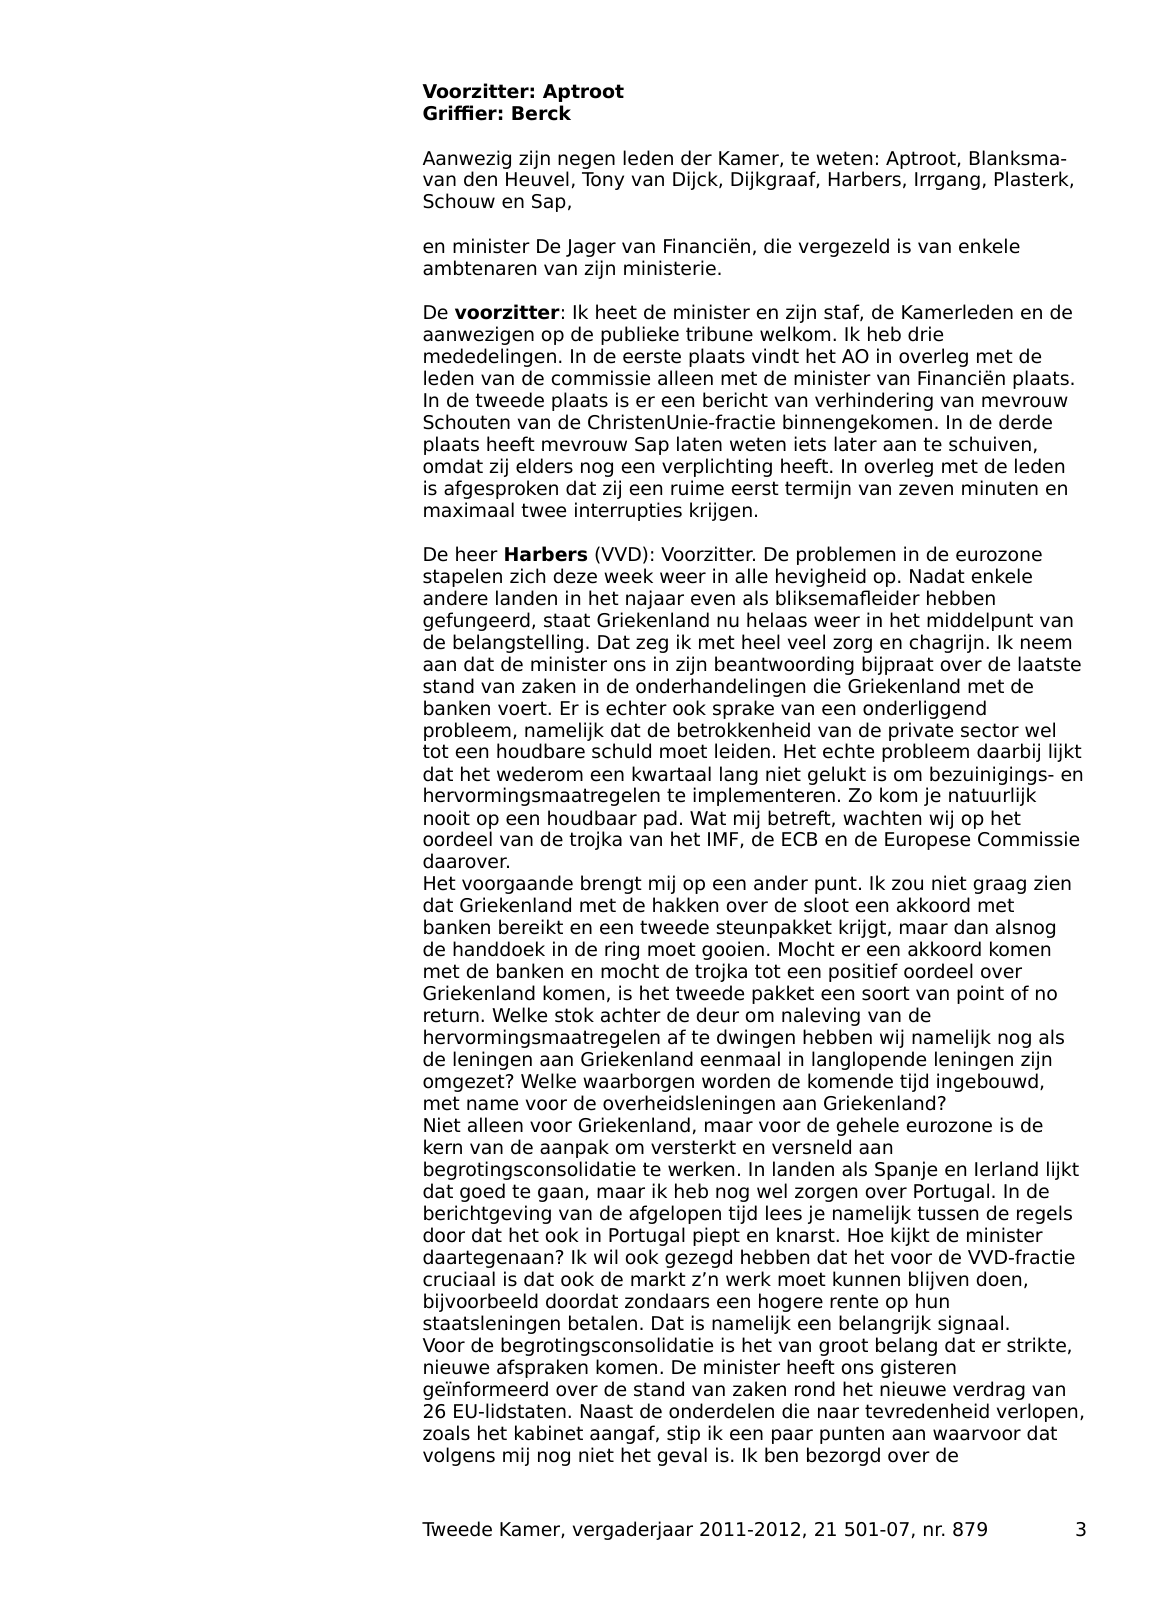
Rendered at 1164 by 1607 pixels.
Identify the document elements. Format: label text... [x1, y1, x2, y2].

text De voorzitter: Ik heet de minister en zijn staf, de Kamerleden en de aanwezigen op de publieke tribune welkom. Ik heb drie mededelingen. In de eerste plaats vindt het AO in overleg met de leden van de commissie alleen met de minister van Financiën plaats. In de tweede plaats is er een bericht van verhindering van mevrouw Schouten van de ChristenUnie-fractie binnengekomen. In de derde plaats heeft mevrouw Sap laten weten iets later aan te schuiven, omdat zij elders nog een verplichting heeft. In overleg met de leden is afgesproken dat zij een ruime eerst termijn van zeven minuten en maximaal twee interrupties krijgen. [422, 302, 1087, 521]
text Voor de begrotingsconsolidatie is het van groot belang dat er strikte, nieuwe afspraken komen. De minister heeft ons gisteren geïnformeerd over de stand van zaken rond het nieuwe verdrag van 26 EU-lidstaten. Naast de onderdelen die naar tevredenheid verlopen, zoals het kabinet aangaf, stip ik een paar punten aan waarvoor dat volgens mij nog niet het geval is. Ik ben bezorgd over de [422, 1335, 1087, 1467]
text Het voorgaande brengt mij op een ander punt. Ik zou niet graag zien dat Griekenland met de hakken over de sloot een akkoord met banken bereikt en een tweede steunpakket krijgt, maar dan alsnog de handdoek in de ring moet gooien. Mocht er een akkoord komen met de banken en mocht de trojka tot een positief oordeel over Griekenland komen, is het tweede pakket een soort van point of no return. Welke stok achter de deur om naleving van de hervormingsmaatregelen af te dwingen hebben wij namelijk nog als de leningen aan Griekenland eenmaal in langlopende leningen zijn omgezet? Welke waarborgen worden de komende tijd ingebouwd, met name voor de overheidsleningen aan Griekenland? [422, 873, 1087, 1115]
text Griffier: Berck [422, 103, 1087, 125]
text Aanwezig zijn negen leden der Kamer, te weten: Aptroot, Blanksma-van den Heuvel, Tony van Dijck, Dijkgraaf, Harbers, Irrgang, Plasterk, Schouw en Sap, [422, 147, 1087, 213]
text De heer Harbers (VVD): Voorzitter. De problemen in de eurozone stapelen zich deze week weer in alle hevigheid op. Nadat enkele andere landen in het najaar even als bliksemafleider hebben gefungeerd, staat Griekenland nu helaas weer in het middelpunt van de belangstelling. Dat zeg ik met heel veel zorg en chagrijn. Ik neem aan dat de minister ons in zijn beantwoording bijpraat over de laatste stand van zaken in de onderhandelingen die Griekenland met de banken voert. Er is echter ook sprake van een onderliggend probleem, namelijk dat de betrokkenheid van de private sector wel tot een houdbare schuld moet leiden. Het echte probleem daarbij lijkt dat het wederom een kwartaal lang niet gelukt is om bezuinigings- en hervormingsmaatregelen te implementeren. Zo kom je natuurlijk nooit op een houdbaar pad. Wat mij betreft, wachten wij op het oordeel van de trojka van het IMF, de ECB en de Europese Commissie daarover. [422, 544, 1087, 873]
text en minister De Jager van Financiën, die vergezeld is van enkele ambtenaren van zijn ministerie. [422, 236, 1087, 279]
text Voorzitter: Aptroot [422, 81, 1087, 103]
text Niet alleen voor Griekenland, maar voor de gehele eurozone is de kern van de aanpak om versterkt en versneld aan begrotingsconsolidatie te werken. In landen als Spanje en Ierland lijkt dat goed te gaan, maar ik heb nog wel zorgen over Portugal. In de berichtgeving van de afgelopen tijd lees je namelijk tussen de regels door dat het ook in Portugal piept en knarst. Hoe kijkt de minister daartegenaan? Ik wil ook gezegd hebben dat het voor de VVD-fractie cruciaal is dat ook de markt z’n werk moet kunnen blijven doen, bijvoorbeeld doordat zondaars een hogere rente op hun staatsleningen betalen. Dat is namelijk een belangrijk signaal. [422, 1115, 1087, 1335]
